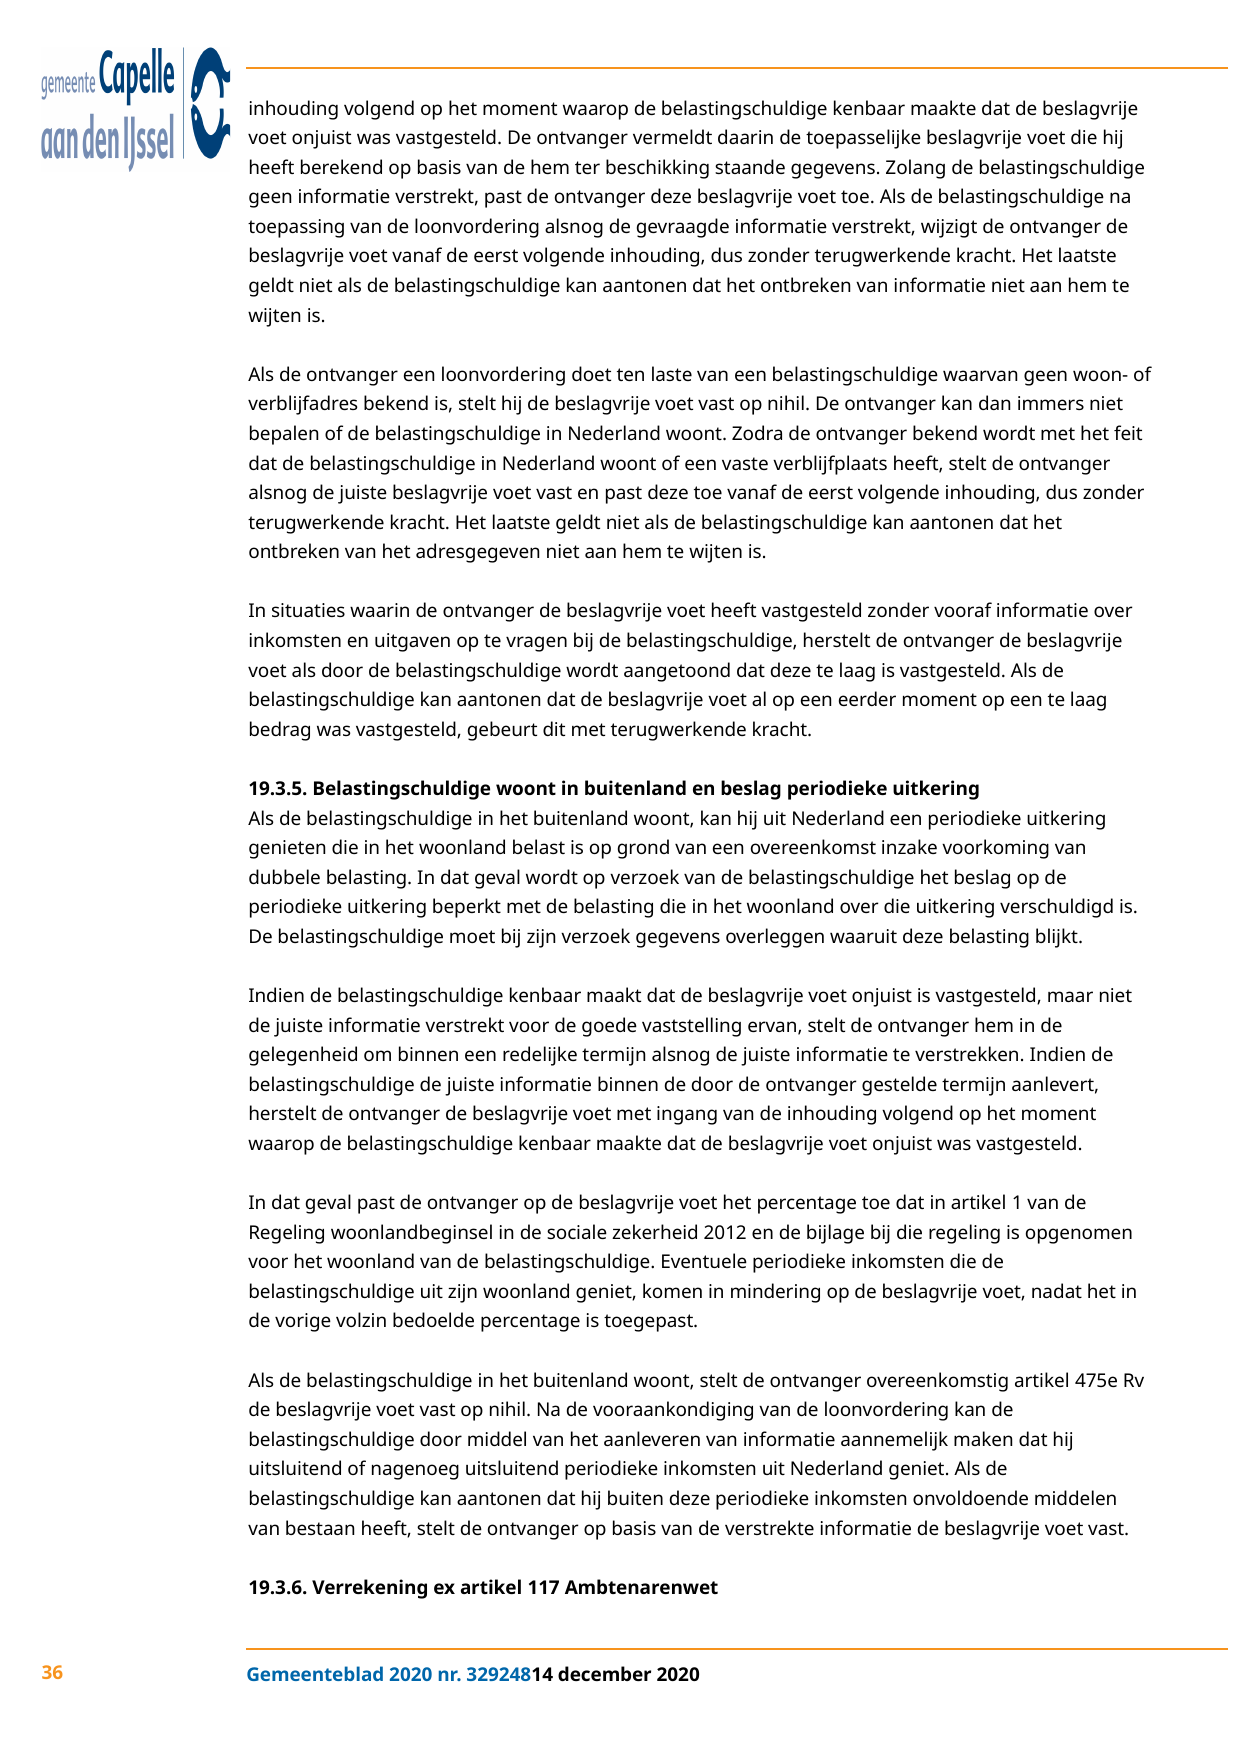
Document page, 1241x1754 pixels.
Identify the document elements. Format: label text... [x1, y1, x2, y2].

text 19.3.5. Belastingschuldige woont in buitenland en beslag periodieke uitkering [248, 775, 1152, 801]
text 19.3.6. Verrekening ex artikel 117 Ambtenarenwet [248, 1574, 1152, 1600]
text inhouding volgend op het moment waarop de belastingschuldige kenbaar maakte dat de beslagvrije voet onjuist was vastgesteld. De ontvanger vermeldt daarin de toepasselijke beslagvrije voet die hij heeft berekend op basis van de hem ter beschikking staande gegevens. Zolang de belastingschuldige geen informatie verstrekt, past de ontvanger deze beslagvrije voet toe. Als de belastingschuldige na toepassing van de loonvordering alsnog de gevraagde informatie verstrekt, wijzigt de ontvanger de beslagvrije voet vanaf de eerst volgende inhouding, dus zonder terugwerkende kracht. Het laatste geldt niet als de belastingschuldige kan aantonen dat het ontbreken van informatie niet aan hem te wijten is. [248, 95, 1152, 328]
text In situaties waarin de ontvanger de beslagvrije voet heeft vastgesteld zonder vooraf informatie over inkomsten en uitgaven op te vragen bij de belastingschuldige, herstelt de ontvanger de beslagvrije voet als door de belastingschuldige wordt aangetoond dat deze te laag is vastgesteld. Als de belastingschuldige kan aantonen dat de beslagvrije voet al op een eerder moment op een te laag bedrag was vastgesteld, gebeurt dit met terugwerkende kracht. [248, 598, 1152, 742]
text In dat geval past de ontvanger op de beslagvrije voet het percentage toe dat in artikel 1 van de Regeling woonlandbeginsel in de sociale zekerheid 2012 en de bijlage bij die regeling is opgenomen voor het woonland van de belastingschuldige. Eventuele periodieke inkomsten die de belastingschuldige uit zijn woonland geniet, komen in mindering op de beslagvrije voet, nadat het in de vorige volzin bedoelde percentage is toegepast. [248, 1189, 1152, 1333]
text Als de belastingschuldige in het buitenland woont, kan hij uit Nederland een periodieke uitkering genieten die in het woonland belast is op grond van een overeenkomst inzake voorkoming van dubbele belasting. In dat geval wordt op verzoek van de belastingschuldige het beslag op de periodieke uitkering beperkt met de belasting die in het woonland over die uitkering verschuldigd is. De belastingschuldige moet bij zijn verzoek gegevens overleggen waaruit deze belasting blijkt. [248, 805, 1152, 949]
text Indien de belastingschuldige kenbaar maakt dat de beslagvrije voet onjuist is vastgesteld, maar niet de juiste informatie verstrekt voor de goede vaststelling ervan, stelt de ontvanger hem in de gelegenheid om binnen een redelijke termijn alsnog de juiste informatie te verstrekken. Indien de belastingschuldige de juiste informatie binnen de door de ontvanger gestelde termijn aanlevert, herstelt de ontvanger de beslagvrije voet met ingang van de inhouding volgend op het moment waarop de belastingschuldige kenbaar maakte dat de beslagvrije voet onjuist was vastgesteld. [248, 982, 1152, 1156]
picture [41, 47, 231, 172]
text Als de ontvanger een loonvordering doet ten laste van een belastingschuldige waarvan geen woon- of verblijfadres bekend is, stelt hij de beslagvrije voet vast op nihil. De ontvanger kan dan immers niet bepalen of de belastingschuldige in Nederland woont. Zodra de ontvanger bekend wordt met het feit dat de belastingschuldige in Nederland woont of een vaste verblijfplaats heeft, stelt de ontvanger alsnog de juiste beslagvrije voet vast en past deze toe vanaf de eerst volgende inhouding, dus zonder terugwerkende kracht. Het laatste geldt niet als de belastingschuldige kan aantonen dat het ontbreken van het adresgegeven niet aan hem te wijten is. [248, 361, 1152, 564]
text Als de belastingschuldige in het buitenland woont, stelt de ontvanger overeenkomstig artikel 475e Rv de beslagvrije voet vast op nihil. Na de vooraankondiging van de loonvordering kan de belastingschuldige door middel van het aanleveren van informatie aannemelijk maken dat hij uitsluitend of nagenoeg uitsluitend periodieke inkomsten uit Nederland geniet. Als de belastingschuldige kan aantonen dat hij buiten deze periodieke inkomsten onvoldoende middelen van bestaan heeft, stelt de ontvanger op basis van de verstrekte informatie de beslagvrije voet vast. [248, 1367, 1152, 1541]
